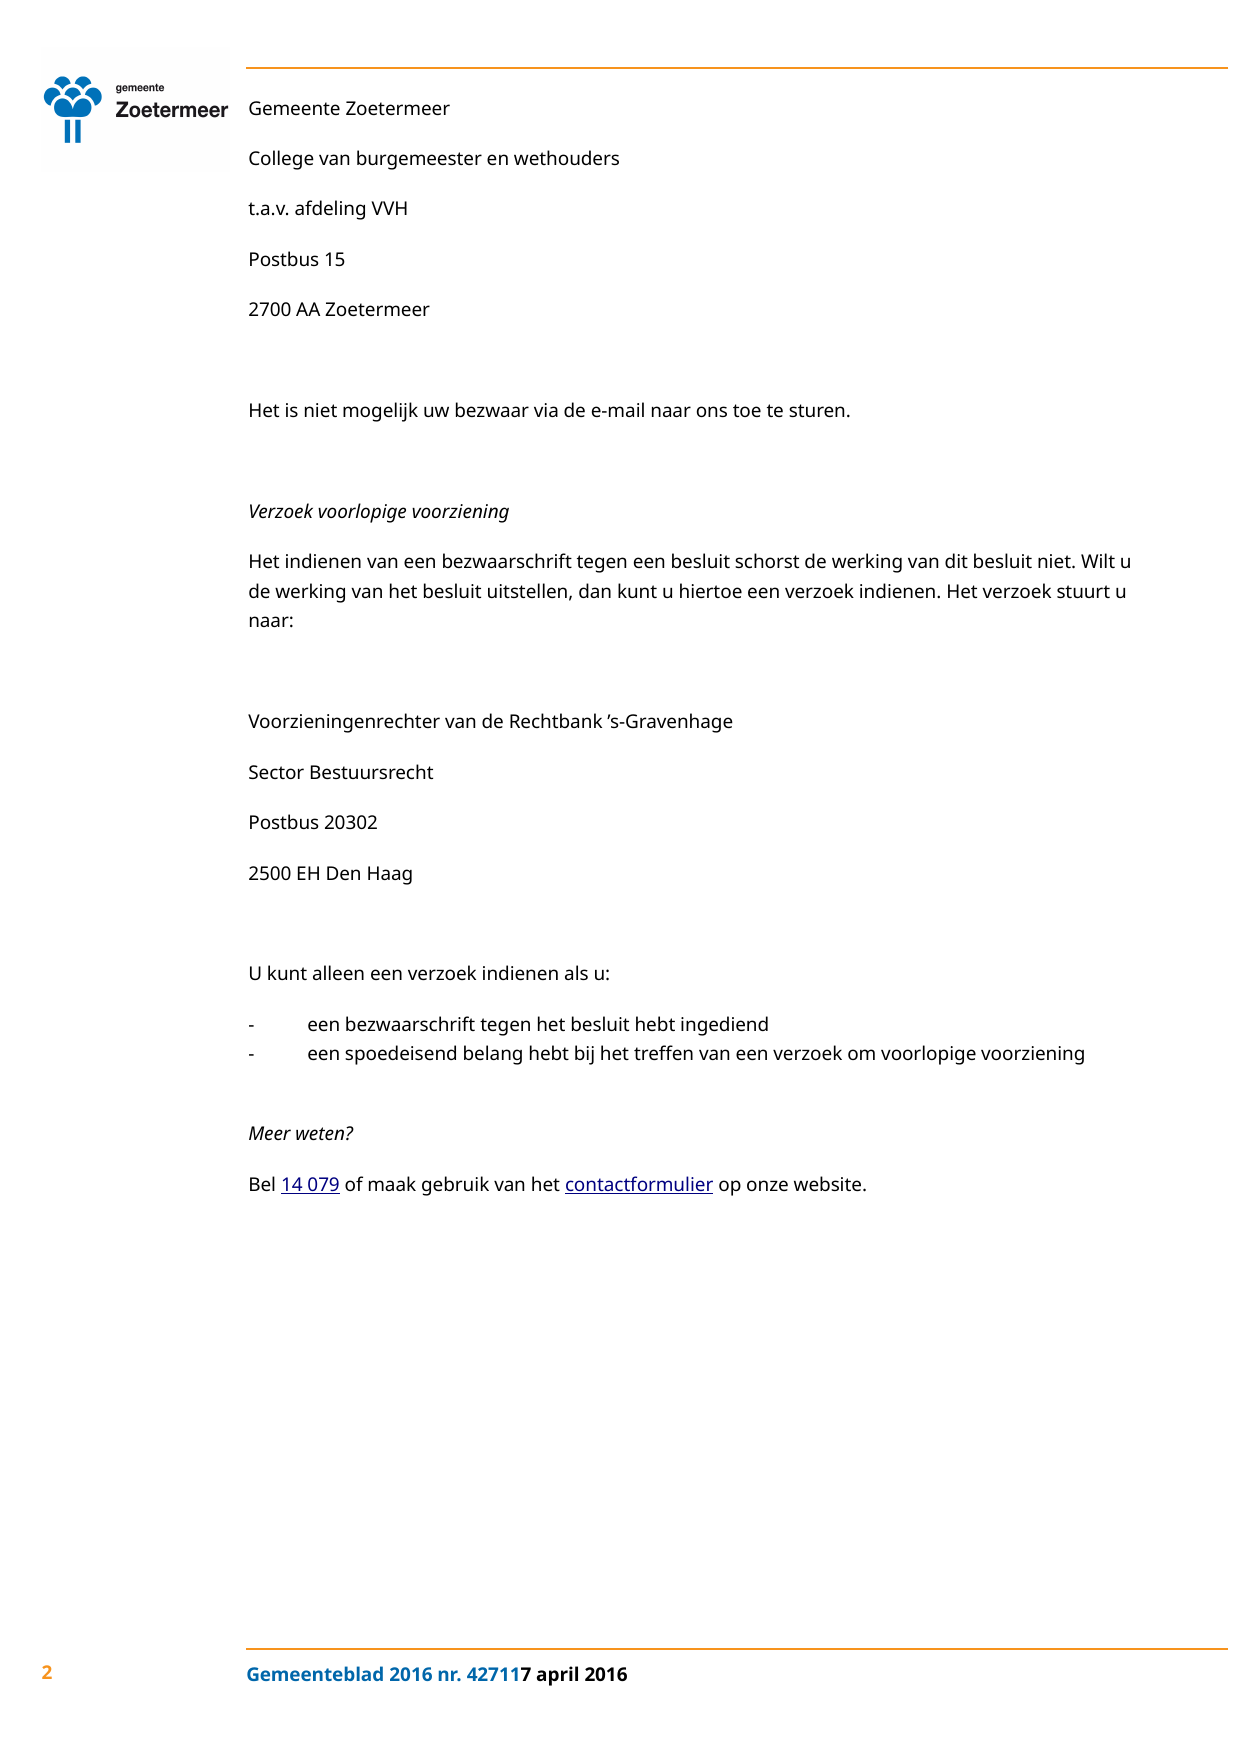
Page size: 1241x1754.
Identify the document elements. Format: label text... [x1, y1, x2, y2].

text Voorzieningenrechter van de Rechtbank ’s-Gravenhage [248, 708, 1152, 734]
text Postbus 15 [248, 246, 1152, 272]
text Verzoek voorlopige voorziening [248, 498, 1152, 524]
list een bezwaarschrift tegen het besluit hebt ingediend [248, 1011, 1152, 1037]
text Postbus 20302 [248, 809, 1152, 835]
text Meer weten? [248, 1121, 1152, 1146]
text t.a.v. afdeling VVH [248, 196, 1152, 221]
text 2500 EH Den Haag [248, 860, 1152, 886]
list een spoedeisend belang hebt bij het treffen van een verzoek om voorlopige voorziening [248, 1041, 1152, 1066]
picture [41, 47, 231, 172]
text Sector Bestuursrecht [248, 759, 1152, 785]
text College van burgemeester en wethouders [248, 145, 1152, 171]
text 2700 AA Zoetermeer [248, 296, 1152, 322]
text Het indienen van een bezwaarschrift tegen een besluit schorst de werking van dit besluit niet. Wilt u de werking van het besluit uitstellen, dan kunt u hiertoe een verzoek indienen. Het verzoek stuurt u naar: [248, 548, 1152, 633]
text U kunt alleen een verzoek indienen als u: [248, 961, 1152, 986]
text Bel 14 079 of maak gebruik van het contactformulier op onze website. [248, 1171, 1152, 1197]
text Het is niet mogelijk uw bezwaar via de e-mail naar ons toe te sturen. [248, 397, 1152, 423]
text Gemeente Zoetermeer [248, 95, 1152, 121]
